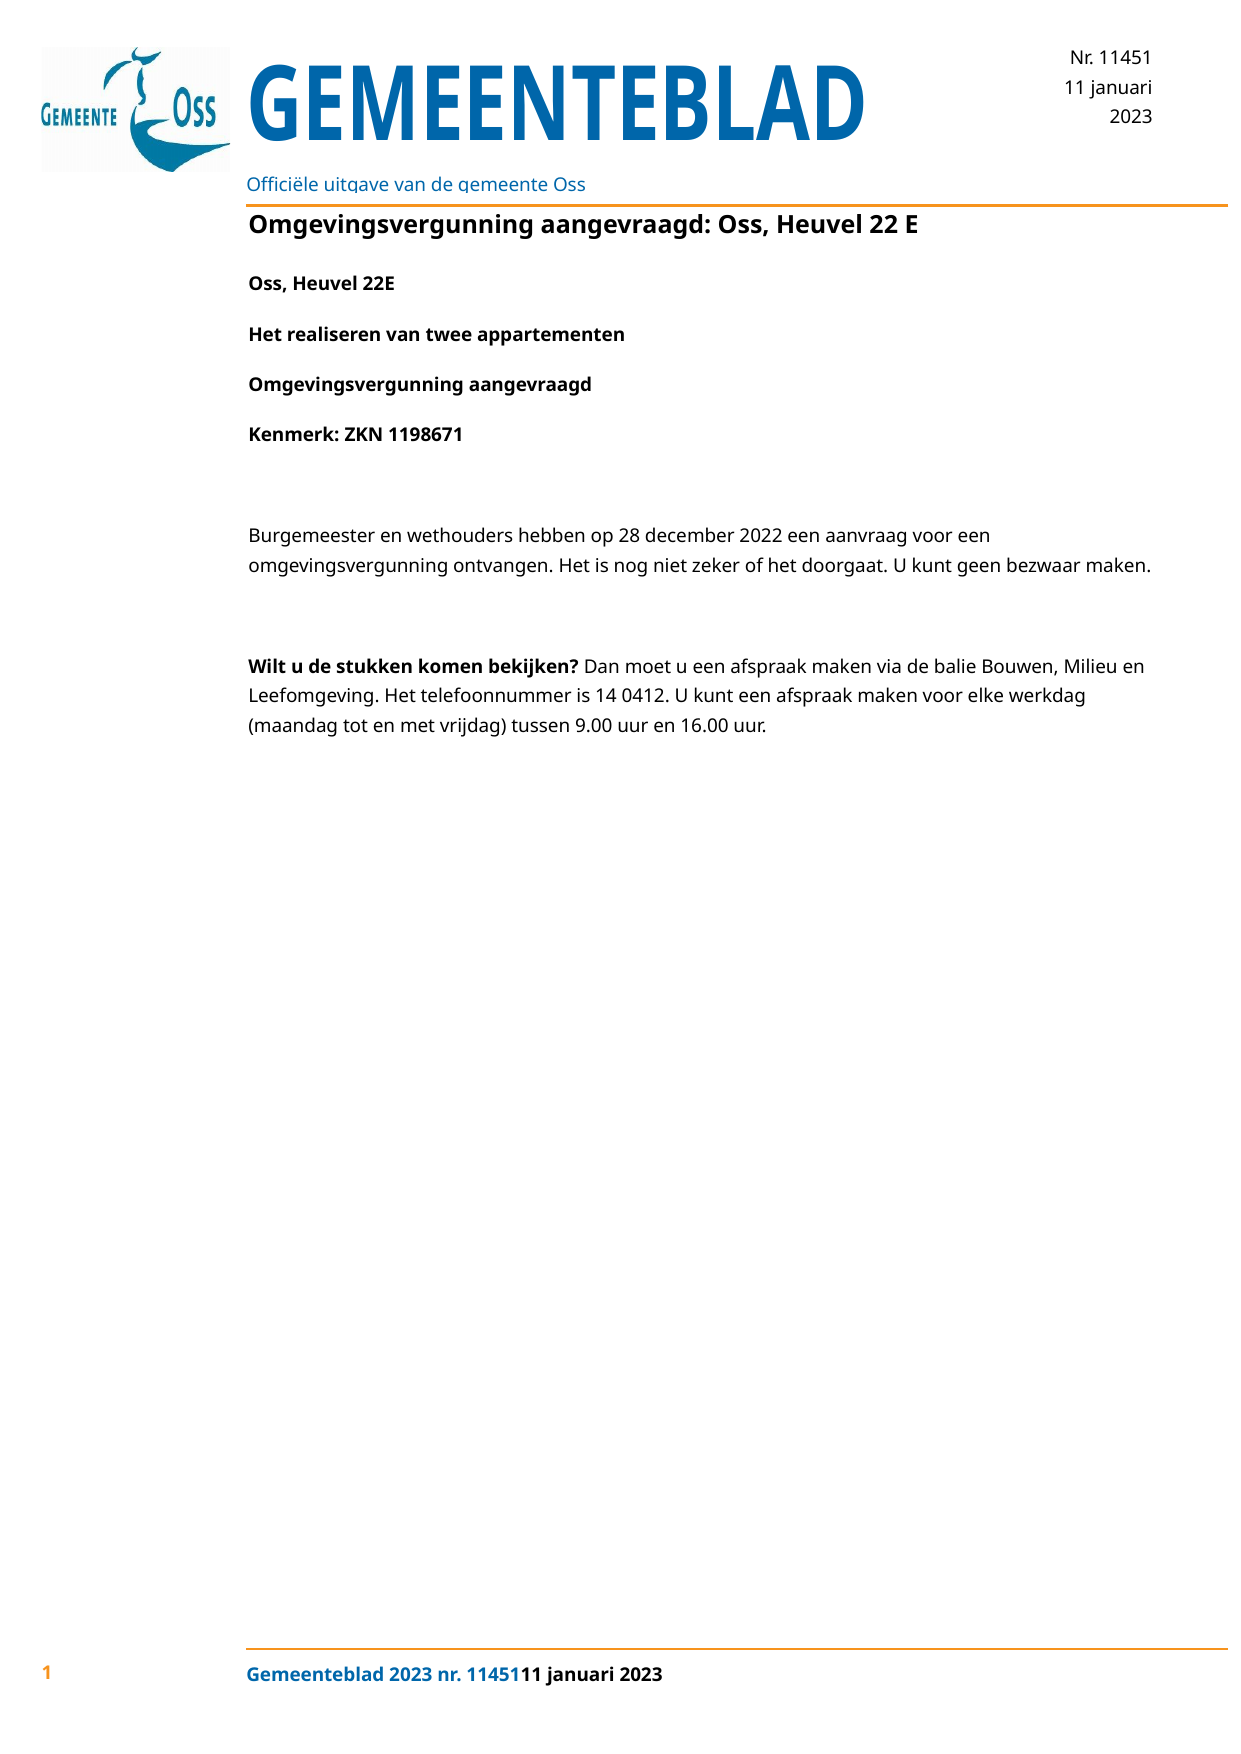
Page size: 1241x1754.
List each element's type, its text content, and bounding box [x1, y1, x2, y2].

text Omgevingsvergunning aangevraagd: Oss, Heuvel 22 E [248, 207, 1152, 241]
text Wilt u de stukken komen bekijken? Dan moet u een afspraak maken via de balie Bouwen, Milieu en Leefomgeving. Het telefoonnummer is 14 0412. U kunt een afspraak maken voor elke werkdag (maandag tot en met vrijdag) tussen 9.00 uur en 16.00 uur. [248, 653, 1152, 738]
text Oss, Heuvel 22E [248, 270, 1152, 296]
text Omgevingsvergunning aangevraagd [248, 371, 1152, 397]
text Het realiseren van twee appartementen [248, 321, 1152, 346]
picture [41, 47, 231, 172]
text Burgemeester en wethouders hebben op 28 december 2022 een aanvraag voor een omgevingsvergunning ontvangen. Het is nog niet zeker of het doorgaat. U kunt geen bezwaar maken. [248, 522, 1152, 578]
text Kenmerk: ZKN 1198671 [248, 422, 1152, 447]
